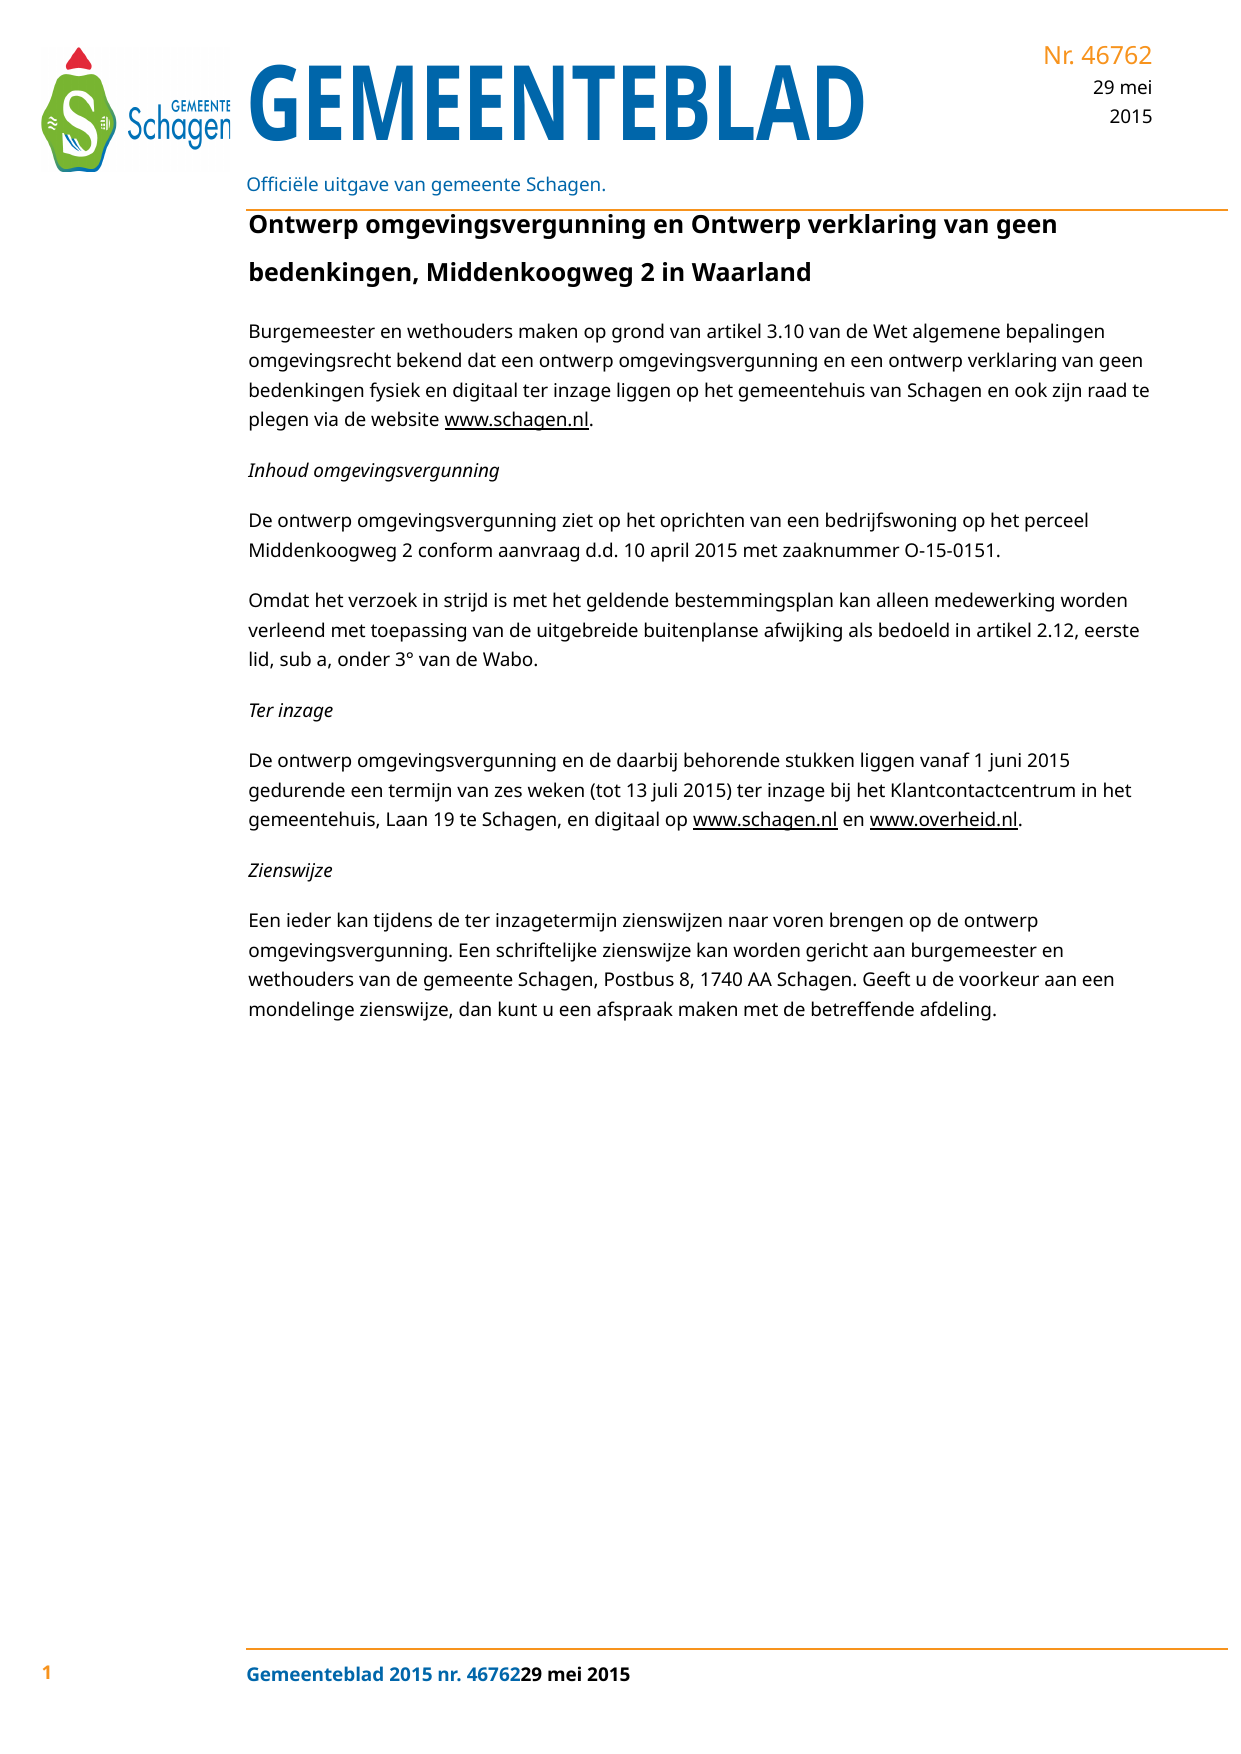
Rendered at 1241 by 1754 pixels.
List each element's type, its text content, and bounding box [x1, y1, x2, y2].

text Ontwerp omgevingsvergunning en Ontwerp verklaring van geen bedenkingen, Middenkoogweg 2 in Waarland [248, 211, 1152, 288]
text Een ieder kan tijdens de ter inzagetermijn zienswijzen naar voren brengen op de ontwerp omgevingsvergunning. Een schriftelijke zienswijze kan worden gericht aan burgemeester en wethouders van de gemeente Schagen, Postbus 8, 1740 AA Schagen. Geeft u de voorkeur aan een mondelinge zienswijze, dan kunt u een afspraak maken met de betreffende afdeling. [248, 907, 1152, 1022]
text De ontwerp omgevingsvergunning en de daarbij behorende stukken liggen vanaf 1 juni 2015 gedurende een termijn van zes weken (tot 13 juli 2015) ter inzage bij het Klantcontactcentrum in het gemeentehuis, Laan 19 te Schagen, en digitaal op www.schagen.nl en www.overheid.nl. [248, 747, 1152, 832]
text Ter inzage [248, 697, 1152, 723]
text De ontwerp omgevingsvergunning ziet op het oprichten van een bedrijfswoning op het perceel Middenkoogweg 2 conform aanvraag d.d. 10 april 2015 met zaaknummer O-15-0151. [248, 507, 1152, 563]
text Zienswijze [248, 857, 1152, 883]
text Inhoud omgevingsvergunning [248, 457, 1152, 483]
picture [41, 47, 231, 172]
text Omdat het verzoek in strijd is met het geldende bestemmingsplan kan alleen medewerking worden verleend met toepassing van de uitgebreide buitenplanse afwijking als bedoeld in artikel 2.12, eerste lid, sub a, onder 3° van de Wabo. [248, 587, 1152, 672]
text Burgemeester en wethouders maken op grond van artikel 3.10 van de Wet algemene bepalingen omgevingsrecht bekend dat een ontwerp omgevingsvergunning en een ontwerp verklaring van geen bedenkingen fysiek en digitaal ter inzage liggen op het gemeentehuis van Schagen en ook zijn raad te plegen via de website www.schagen.nl. [248, 318, 1152, 432]
